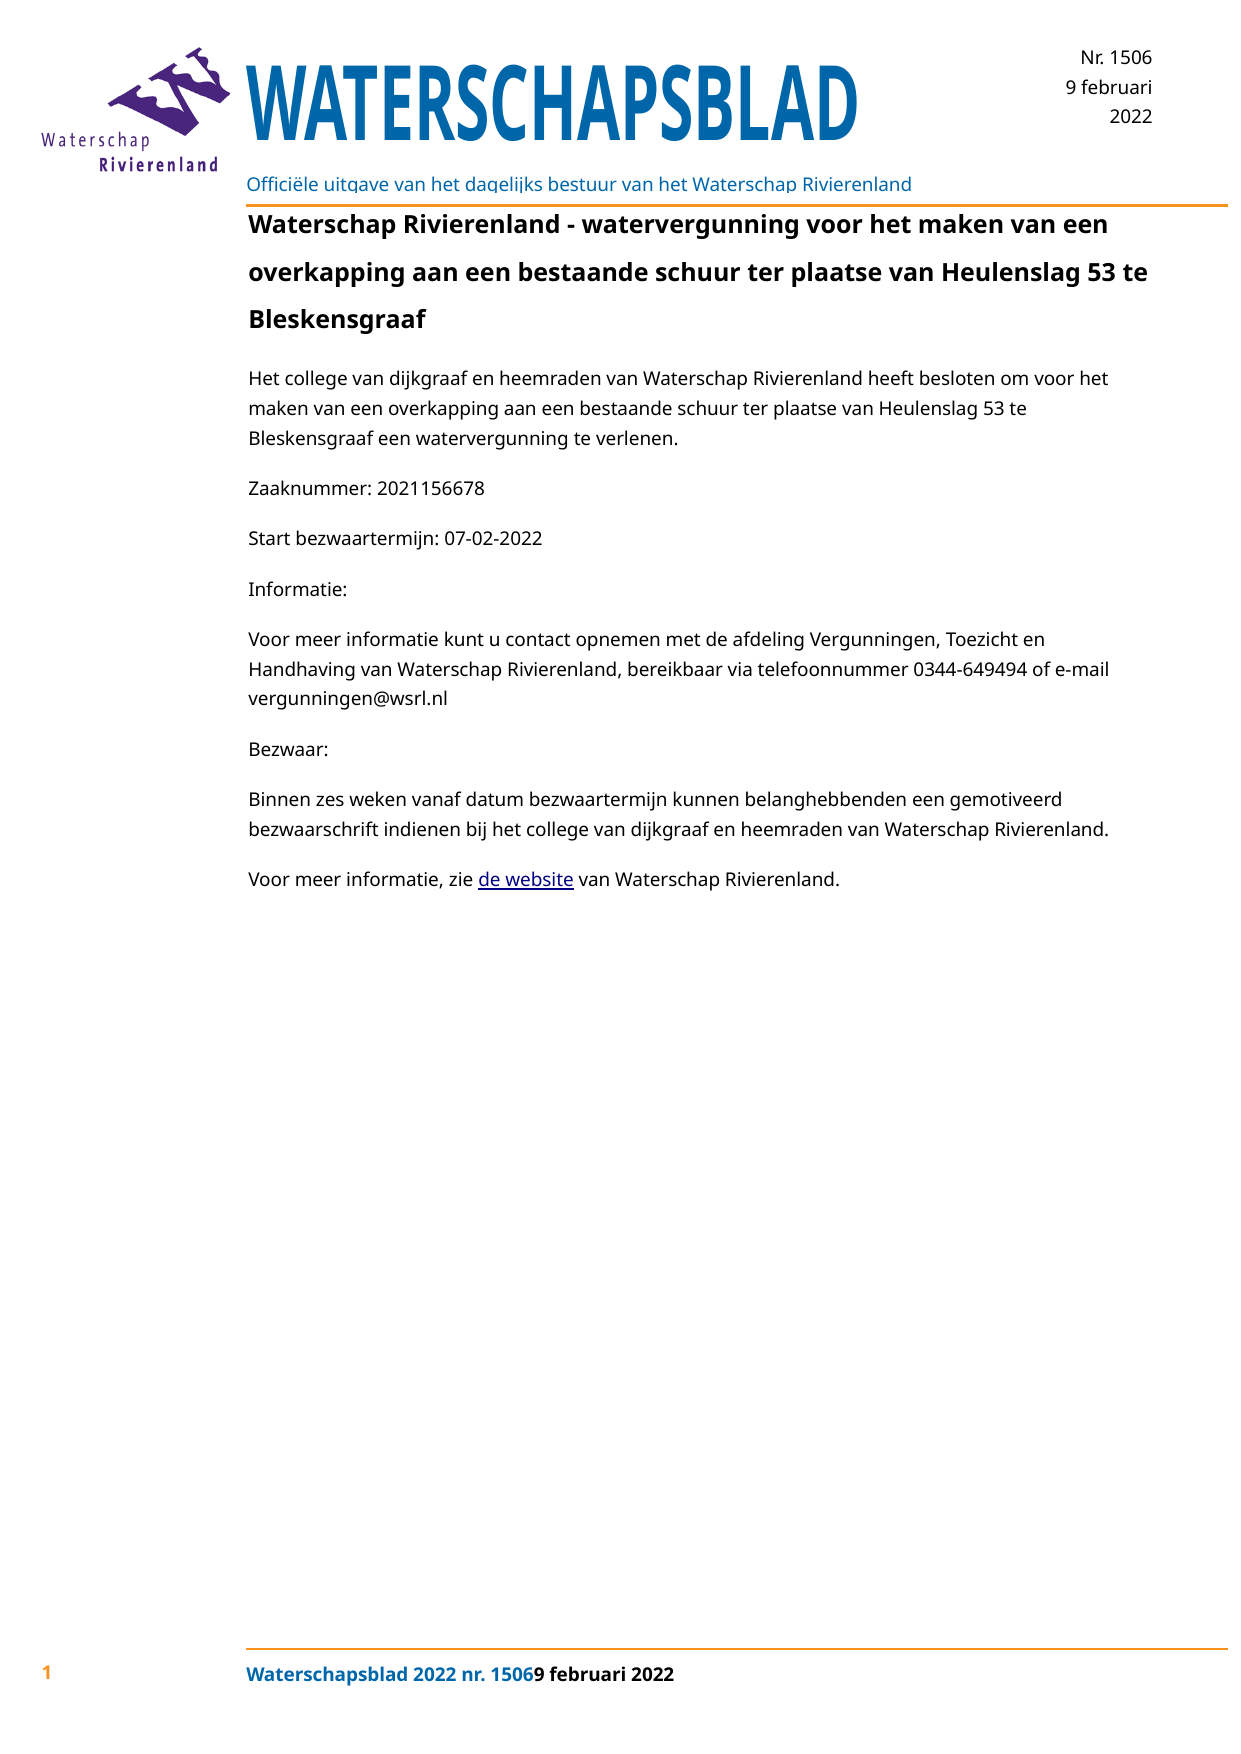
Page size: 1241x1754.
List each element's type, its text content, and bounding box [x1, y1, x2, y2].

text Start bezwaartermijn: 07-02-2022 [248, 526, 1152, 551]
text Het college van dijkgraaf en heemraden van Waterschap Rivierenland heeft besloten om voor het maken van een overkapping aan een bestaande schuur ter plaatse van Heulenslag 53 te Bleskensgraaf een watervergunning te verlenen. [248, 366, 1152, 450]
text Zaaknummer: 2021156678 [248, 475, 1152, 501]
text Waterschap Rivierenland - watervergunning voor het maken van een overkapping aan een bestaande schuur ter plaatse van Heulenslag 53 te Bleskensgraaf [248, 207, 1152, 336]
text Bezwaar: [248, 736, 1152, 762]
text Informatie: [248, 576, 1152, 602]
text Voor meer informatie, zie de website van Waterschap Rivierenland. [248, 866, 1152, 892]
picture [41, 47, 231, 172]
text Voor meer informatie kunt u contact opnemen met de afdeling Vergunningen, Toezicht en Handhaving van Waterschap Rivierenland, bereikbaar via telefoonnummer 0344-649494 of e-mail vergunningen@wsrl.nl [248, 626, 1152, 711]
text Binnen zes weken vanaf datum bezwaartermijn kunnen belanghebbenden een gemotiveerd bezwaarschrift indienen bij het college van dijkgraaf en heemraden van Waterschap Rivierenland. [248, 786, 1152, 842]
